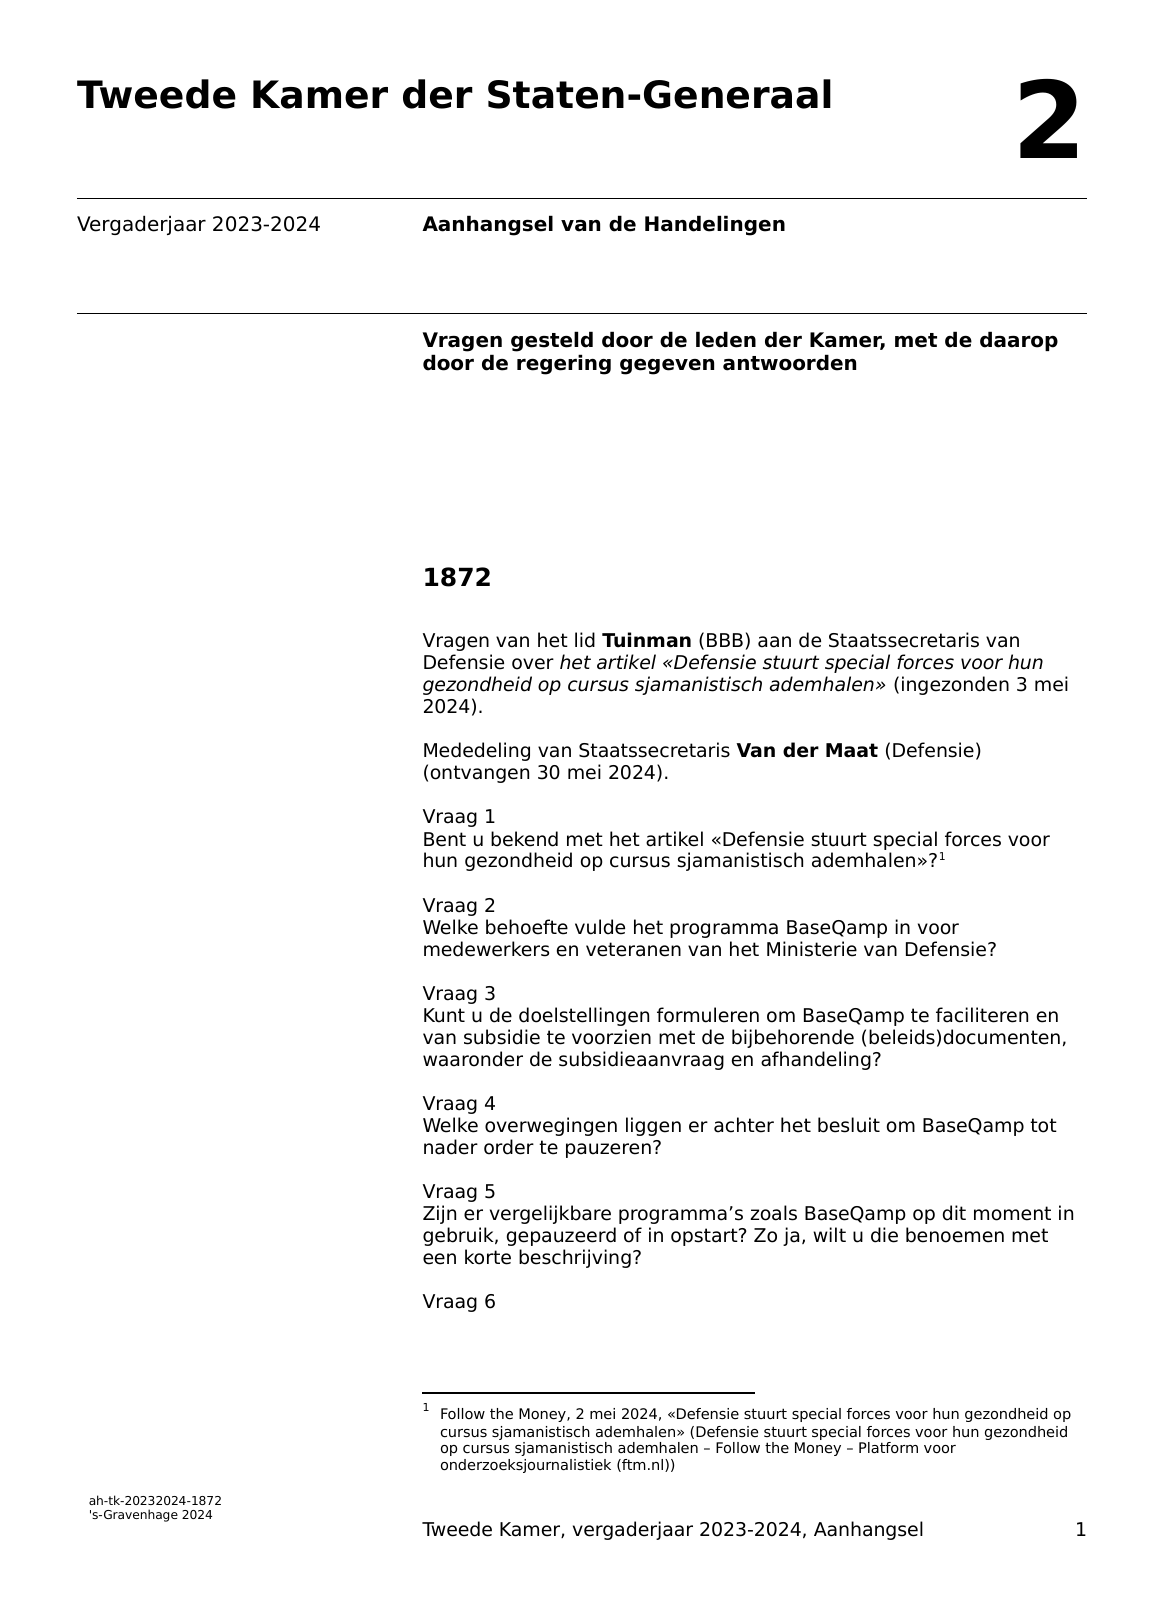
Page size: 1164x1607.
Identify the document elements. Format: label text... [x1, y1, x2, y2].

table_header Tweede Kamer der Staten-Generaal [77, 59, 886, 198]
text Vraag 5 [422, 1181, 1087, 1203]
text Mededeling van Staatssecretaris Van der Maat (Defensie) (ontvangen 30 mei 2024). [422, 740, 1087, 784]
table_cell Vergaderjaar 2023-2024 [77, 199, 422, 313]
text Kunt u de doelstellingen formuleren om BaseQamp te faciliteren en van subsidie te voorzien met de bijbehorende (beleids)documenten, waaronder de subsidieaanvraag en afhandeling? [422, 1005, 1087, 1071]
table_cell Vragen gesteld door de leden der Kamer, met de daarop door de regering gegeven antwoorden [422, 314, 1087, 375]
table_cell [77, 314, 422, 375]
text ah-tk-20232024-1872 [88, 1494, 323, 1508]
text Bent u bekend met het artikel «Defensie stuurt special forces voor hun gezondheid op cursus sjamanistisch ademhalen»? [422, 828, 1087, 872]
table_header 2 [886, 59, 1087, 198]
text Welke behoefte vulde het programma BaseQamp in voor medewerkers en veteranen van het Ministerie van Defensie? [422, 917, 1087, 961]
text Follow the Money, 2 mei 2024, «Defensie stuurt special forces voor hun gezondheid op cursus sjamanistisch ademhalen» (Defensie stuurt special forces voor hun gezondheid op cursus sjamanistisch ademhalen – Follow the Money – Platform voor onderzoeksjournalistiek (ftm.nl)) [422, 1402, 1087, 1474]
text 's-Gravenhage 2024 [88, 1508, 323, 1522]
text Vraag 6 [422, 1291, 1087, 1313]
text Vraag 2 [422, 894, 1087, 917]
text Welke overwegingen liggen er achter het besluit om BaseQamp tot nader order te pauzeren? [422, 1115, 1087, 1159]
text Vraag 4 [422, 1093, 1087, 1115]
text 1872 [422, 563, 1087, 592]
table_cell Aanhangsel van de Handelingen [422, 199, 1087, 313]
text Vraag 3 [422, 983, 1087, 1005]
text Vragen van het lid Tuinman (BBB) aan de Staatssecretaris van Defensie over het artikel «Defensie stuurt special forces voor hun gezondheid op cursus sjamanistisch ademhalen» (ingezonden 3 mei 2024). [422, 630, 1087, 718]
text Zijn er vergelijkbare programma’s zoals BaseQamp op dit moment in gebruik, gepauzeerd of in opstart? Zo ja, wilt u die benoemen met een korte beschrijving? [422, 1203, 1087, 1269]
text Vraag 1 [422, 806, 1087, 828]
